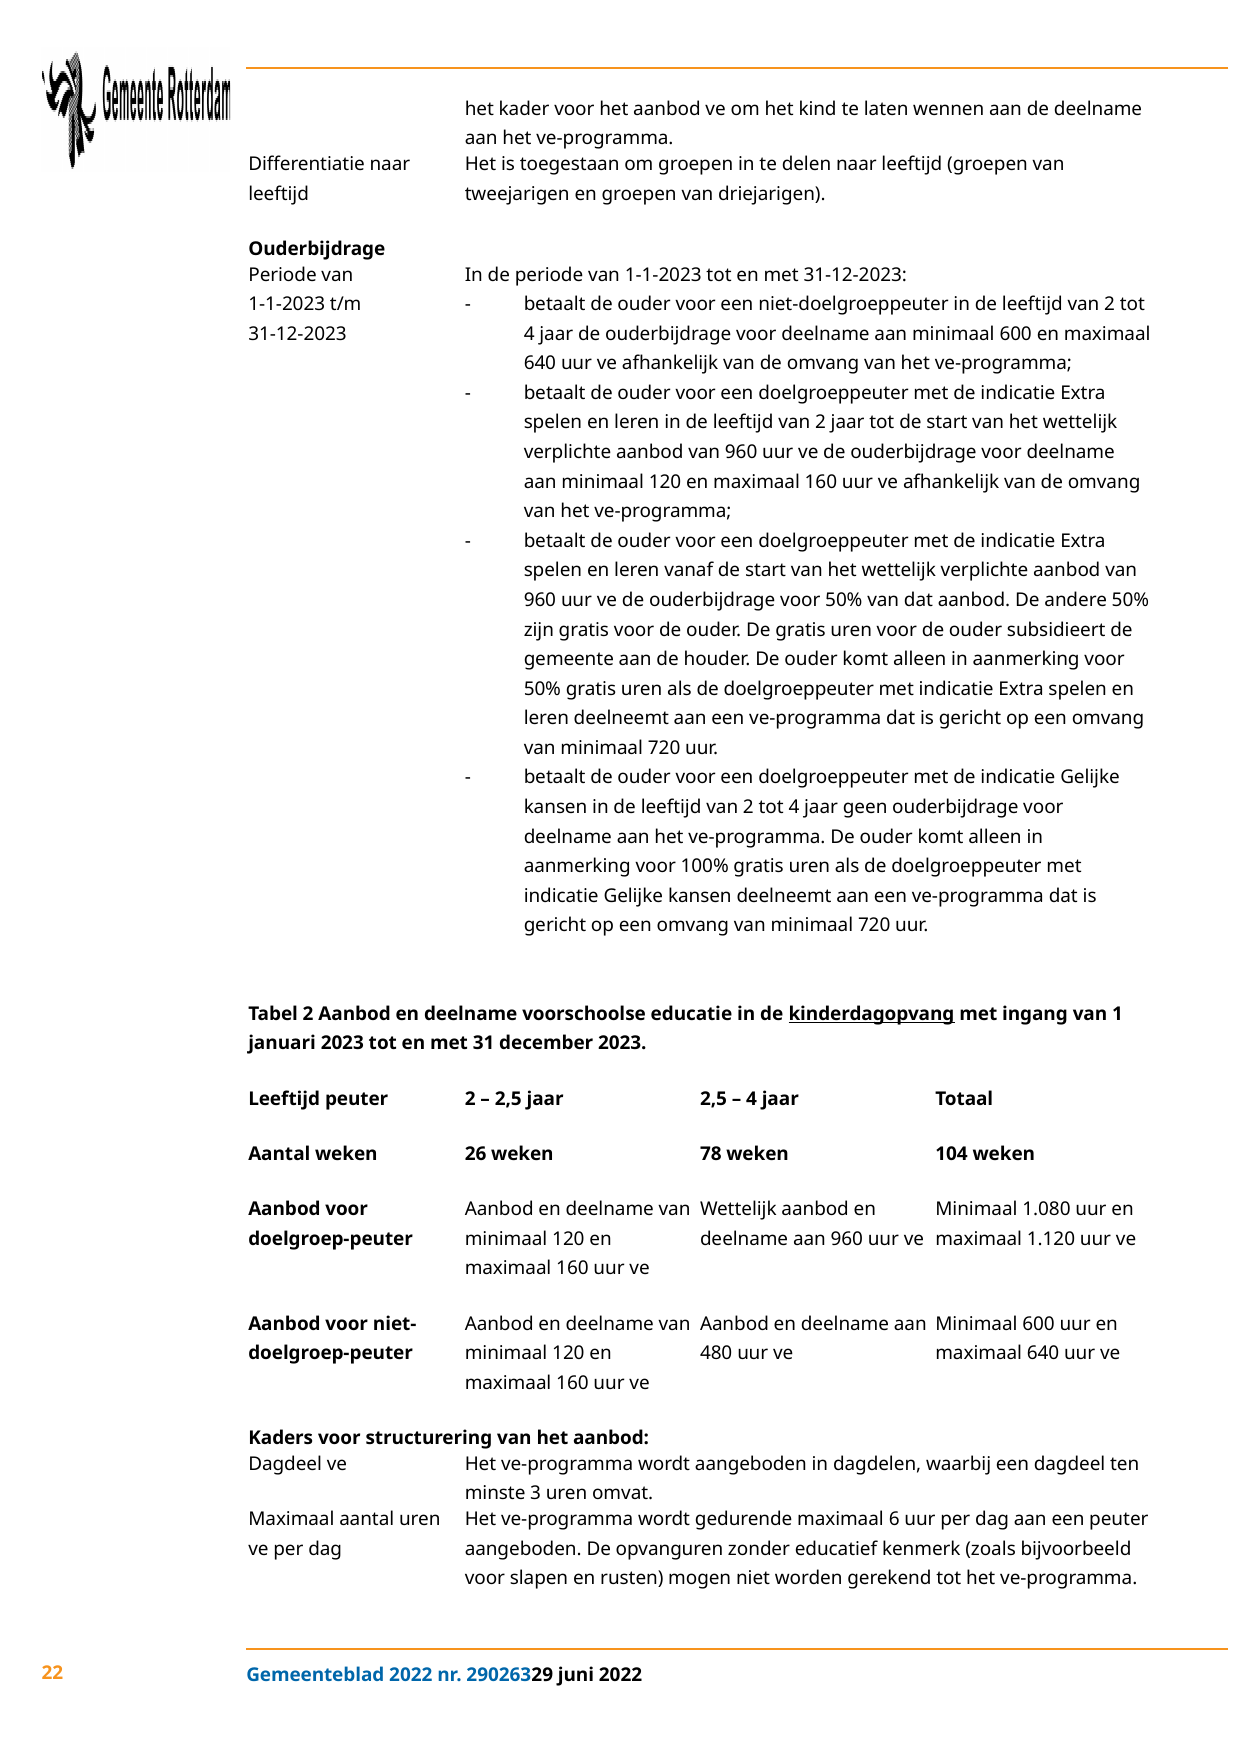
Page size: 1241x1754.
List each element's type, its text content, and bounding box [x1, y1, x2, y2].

table_cell 2,5 – 4 jaar [700, 1085, 935, 1140]
table_cell [248, 95, 464, 150]
table_cell Minimaal 1.080 uur en maximaal 1.120 uur ve [935, 1195, 1152, 1310]
table_cell Minimaal 600 uur en maximaal 640 uur ve [935, 1310, 1152, 1424]
table_cell Het ve-programma wordt gedurende maximaal 6 uur per dag aan een peuter aangeboden. De opvanguren zonder educatief kenmerk (zoals bijvoorbeeld voor slapen en rusten) mogen niet worden gerekend tot het ve-programma. [465, 1505, 1152, 1590]
table_cell Aanbod en deelname aan 480 uur ve [700, 1310, 935, 1424]
table_cell Aantal weken [248, 1140, 464, 1195]
table_cell Aanbod en deelname van minimaal 120 en maximaal 160 uur ve [465, 1310, 700, 1424]
table_cell Periode van 1-1-2023 t/m 31-12-2023 [248, 261, 464, 937]
table_cell Aanbod voor doelgroep-peuter [248, 1195, 464, 1310]
table_cell 78 weken [700, 1140, 935, 1195]
table_cell Het is toegestaan om groepen in te delen naar leeftijd (groepen van tweejarigen en groepen van driejarigen). [465, 150, 1152, 235]
table_cell het kader voor het aanbod ve om het kind te laten wennen aan de deelname aan het ve-programma. [465, 95, 1152, 150]
table_cell Leeftijd peuter [248, 1085, 464, 1140]
table_cell 2 – 2,5 jaar [465, 1085, 700, 1140]
table_header Tabel 2 Aanbod en deelname voorschoolse educatie in de kinderdagopvang met ingang van 1 januari 2023 tot en met 31 december 2023. [248, 1000, 1152, 1085]
table_cell Dagdeel ve [248, 1450, 464, 1505]
table_cell Totaal [935, 1085, 1152, 1140]
table_cell Aanbod voor niet-doelgroep-peuter [248, 1310, 464, 1424]
table_cell Maximaal aantal uren ve per dag [248, 1505, 464, 1590]
table_cell 26 weken [465, 1140, 700, 1195]
table_cell 104 weken [935, 1140, 1152, 1195]
table_cell In de periode van 1-1-2023 tot en met 31-12-2023: betaalt de ouder voor een niet-doelgroeppeuter in de leeftijd van 2 tot 4 jaar de ouderbijdrage voor deelname aan minimaal 600 en maximaal 640 uur ve afhankelijk van de omvang van het ve-programma; betaalt de ouder voor een doelgroeppeuter met de indicatie Extra spelen en leren in de leeftijd van 2 jaar tot de start van het wettelijk verplichte aanbod van 960 uur ve de ouderbijdrage voor deelname aan minimaal 120 en maximaal 160 uur ve afhankelijk van de omvang van het ve-programma; betaalt de ouder voor een doelgroeppeuter met de indicatie Extra spelen en leren vanaf de start van het wettelijk verplichte aanbod van 960 uur ve de ouderbijdrage voor 50% van dat aanbod. De andere 50% zijn gratis voor de ouder. De gratis uren voor de ouder subsidieert de gemeente aan de houder. De ouder komt alleen in aanmerking voor 50% gratis uren als de doelgroeppeuter met indicatie Extra spelen en leren deelneemt aan een ve-programma dat is gericht op een omvang van minimaal 720 uur. betaalt de ouder voor een doelgroeppeuter met de indicatie Gelijke kansen in de leeftijd van 2 tot 4 jaar geen ouderbijdrage voor deelname aan het ve-programma. De ouder komt alleen in aanmerking voor 100% gratis uren als de doelgroeppeuter met indicatie Gelijke kansen deelneemt aan een ve-programma dat is gericht op een omvang van minimaal 720 uur. [465, 261, 1152, 937]
table_cell Ouderbijdrage [248, 235, 1152, 261]
table_cell Aanbod en deelname van minimaal 120 en maximaal 160 uur ve [465, 1195, 700, 1310]
table_cell Wettelijk aanbod en deelname aan 960 uur ve [700, 1195, 935, 1310]
table_cell Differentiatie naar leeftijd [248, 150, 464, 235]
picture [41, 47, 231, 172]
table_cell Kaders voor structurering van het aanbod: [248, 1424, 1152, 1450]
table_cell Het ve-programma wordt aangeboden in dagdelen, waarbij een dagdeel ten minste 3 uren omvat. [465, 1450, 1152, 1505]
